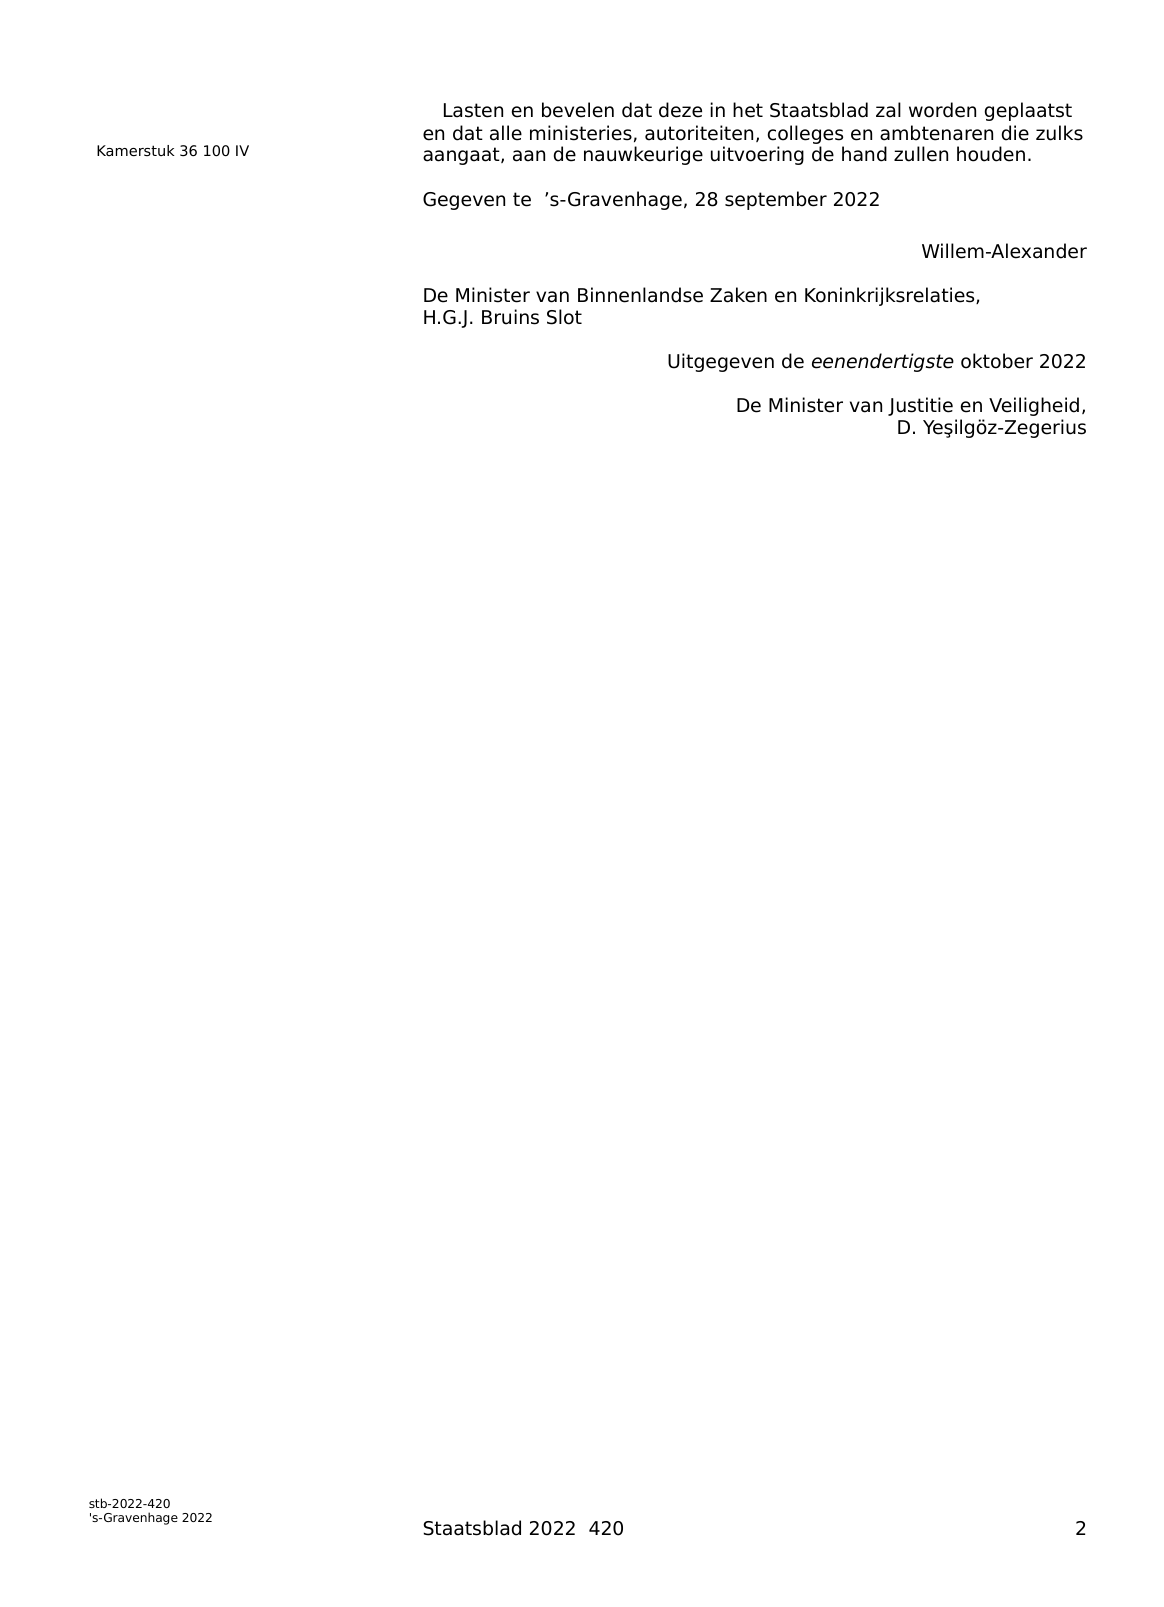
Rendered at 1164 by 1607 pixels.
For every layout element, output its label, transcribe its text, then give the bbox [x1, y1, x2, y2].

text Kamerstuk 36 100 IV [77, 143, 396, 160]
text Uitgegeven de eenendertigste oktober 2022 [422, 351, 1087, 373]
text stb-2022-420 [88, 1497, 323, 1511]
text 's-Gravenhage 2022 [88, 1511, 323, 1525]
text Willem-Alexander [422, 241, 1087, 262]
text De Minister van Justitie en Veiligheid, D. Yeşilgöz-Zegerius [422, 395, 1087, 439]
text De Minister van Binnenlandse Zaken en Koninkrijksrelaties, H.G.J. Bruins Slot [422, 285, 1087, 329]
text Gegeven te ’s-Gravenhage, 28 september 2022 [422, 188, 1087, 211]
text Lasten en bevelen dat deze in het Staatsblad zal worden geplaatst en dat alle ministeries, autoriteiten, colleges en ambtenaren die zulks aangaat, aan de nauwkeurige uitvoering de hand zullen houden. [422, 100, 1087, 166]
